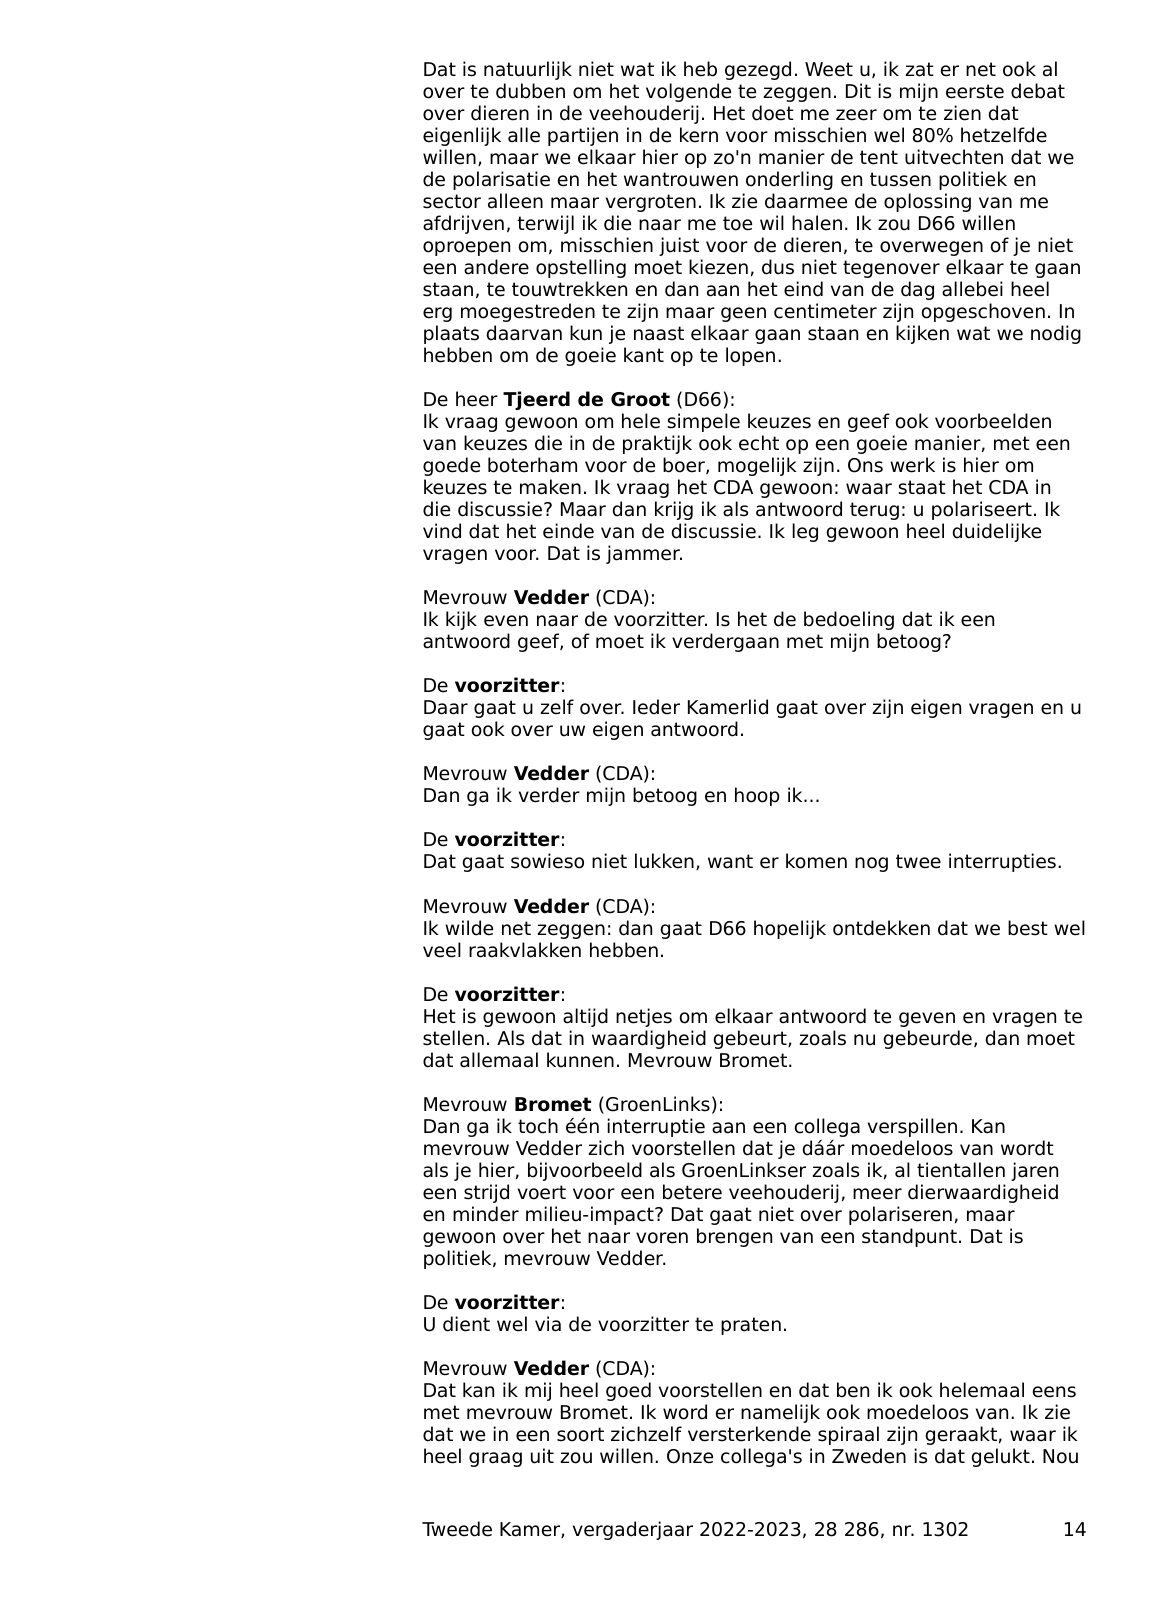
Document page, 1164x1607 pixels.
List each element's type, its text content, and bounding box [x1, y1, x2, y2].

text Mevrouw Vedder (CDA): [422, 896, 1087, 917]
text Dat kan ik mij heel goed voorstellen en dat ben ik ook helemaal eens met mevrouw Bromet. Ik word er namelijk ook moedeloos van. Ik zie dat we in een soort zichzelf versterkende spiraal zijn geraakt, waar ik heel graag uit zou willen. Onze collega's in Zweden is dat gelukt. Nou [422, 1380, 1087, 1468]
text Dat is natuurlijk niet wat ik heb gezegd. Weet u, ik zat er net ook al over te dubben om het volgende te zeggen. Dit is mijn eerste debat over dieren in de veehouderij. Het doet me zeer om te zien dat eigenlijk alle partijen in de kern voor misschien wel 80% hetzelfde willen, maar we elkaar hier op zo'n manier de tent uitvechten dat we de polarisatie en het wantrouwen onderling en tussen politiek en sector alleen maar vergroten. Ik zie daarmee de oplossing van me afdrijven, terwijl ik die naar me toe wil halen. Ik zou D66 willen oproepen om, misschien juist voor de dieren, te overwegen of je niet een andere opstelling moet kiezen, dus niet tegenover elkaar te gaan staan, te touwtrekken en dan aan het eind van de dag allebei heel erg moegestreden te zijn maar geen centimeter zijn opgeschoven. In plaats daarvan kun je naast elkaar gaan staan en kijken wat we nodig hebben om de goeie kant op te lopen. [422, 59, 1087, 367]
text De heer Tjeerd de Groot (D66): [422, 389, 1087, 411]
text Dan ga ik toch één interruptie aan een collega verspillen. Kan mevrouw Vedder zich voorstellen dat je dáár moedeloos van wordt als je hier, bijvoorbeeld als GroenLinkser zoals ik, al tientallen jaren een strijd voert voor een betere veehouderij, meer dierwaardigheid en minder milieu-impact? Dat gaat niet over polariseren, maar gewoon over het naar voren brengen van een standpunt. Dat is politiek, mevrouw Vedder. [422, 1116, 1087, 1269]
text Het is gewoon altijd netjes om elkaar antwoord te geven en vragen te stellen. Als dat in waardigheid gebeurt, zoals nu gebeurde, dan moet dat allemaal kunnen. Mevrouw Bromet. [422, 1006, 1087, 1072]
text Dan ga ik verder mijn betoog en hoop ik... [422, 785, 1087, 807]
text Mevrouw Vedder (CDA): [422, 1358, 1087, 1380]
text Ik wilde net zeggen: dan gaat D66 hopelijk ontdekken dat we best wel veel raakvlakken hebben. [422, 917, 1087, 961]
text De voorzitter: [422, 984, 1087, 1006]
text Ik kijk even naar de voorzitter. Is het de bedoeling dat ik een antwoord geef, of moet ik verdergaan met mijn betoog? [422, 609, 1087, 653]
text Ik vraag gewoon om hele simpele keuzes en geef ook voorbeelden van keuzes die in de praktijk ook echt op een goeie manier, met een goede boterham voor de boer, mogelijk zijn. Ons werk is hier om keuzes te maken. Ik vraag het CDA gewoon: waar staat het CDA in die discussie? Maar dan krijg ik als antwoord terug: u polariseert. Ik vind dat het einde van de discussie. Ik leg gewoon heel duidelijke vragen voor. Dat is jammer. [422, 411, 1087, 565]
text De voorzitter: [422, 1292, 1087, 1314]
text Mevrouw Vedder (CDA): [422, 587, 1087, 609]
text De voorzitter: [422, 675, 1087, 697]
text U dient wel via de voorzitter te praten. [422, 1314, 1087, 1336]
text Mevrouw Bromet (GroenLinks): [422, 1094, 1087, 1116]
text De voorzitter: [422, 829, 1087, 851]
text Daar gaat u zelf over. Ieder Kamerlid gaat over zijn eigen vragen en u gaat ook over uw eigen antwoord. [422, 697, 1087, 741]
text Mevrouw Vedder (CDA): [422, 763, 1087, 785]
text Dat gaat sowieso niet lukken, want er komen nog twee interrupties. [422, 851, 1087, 873]
